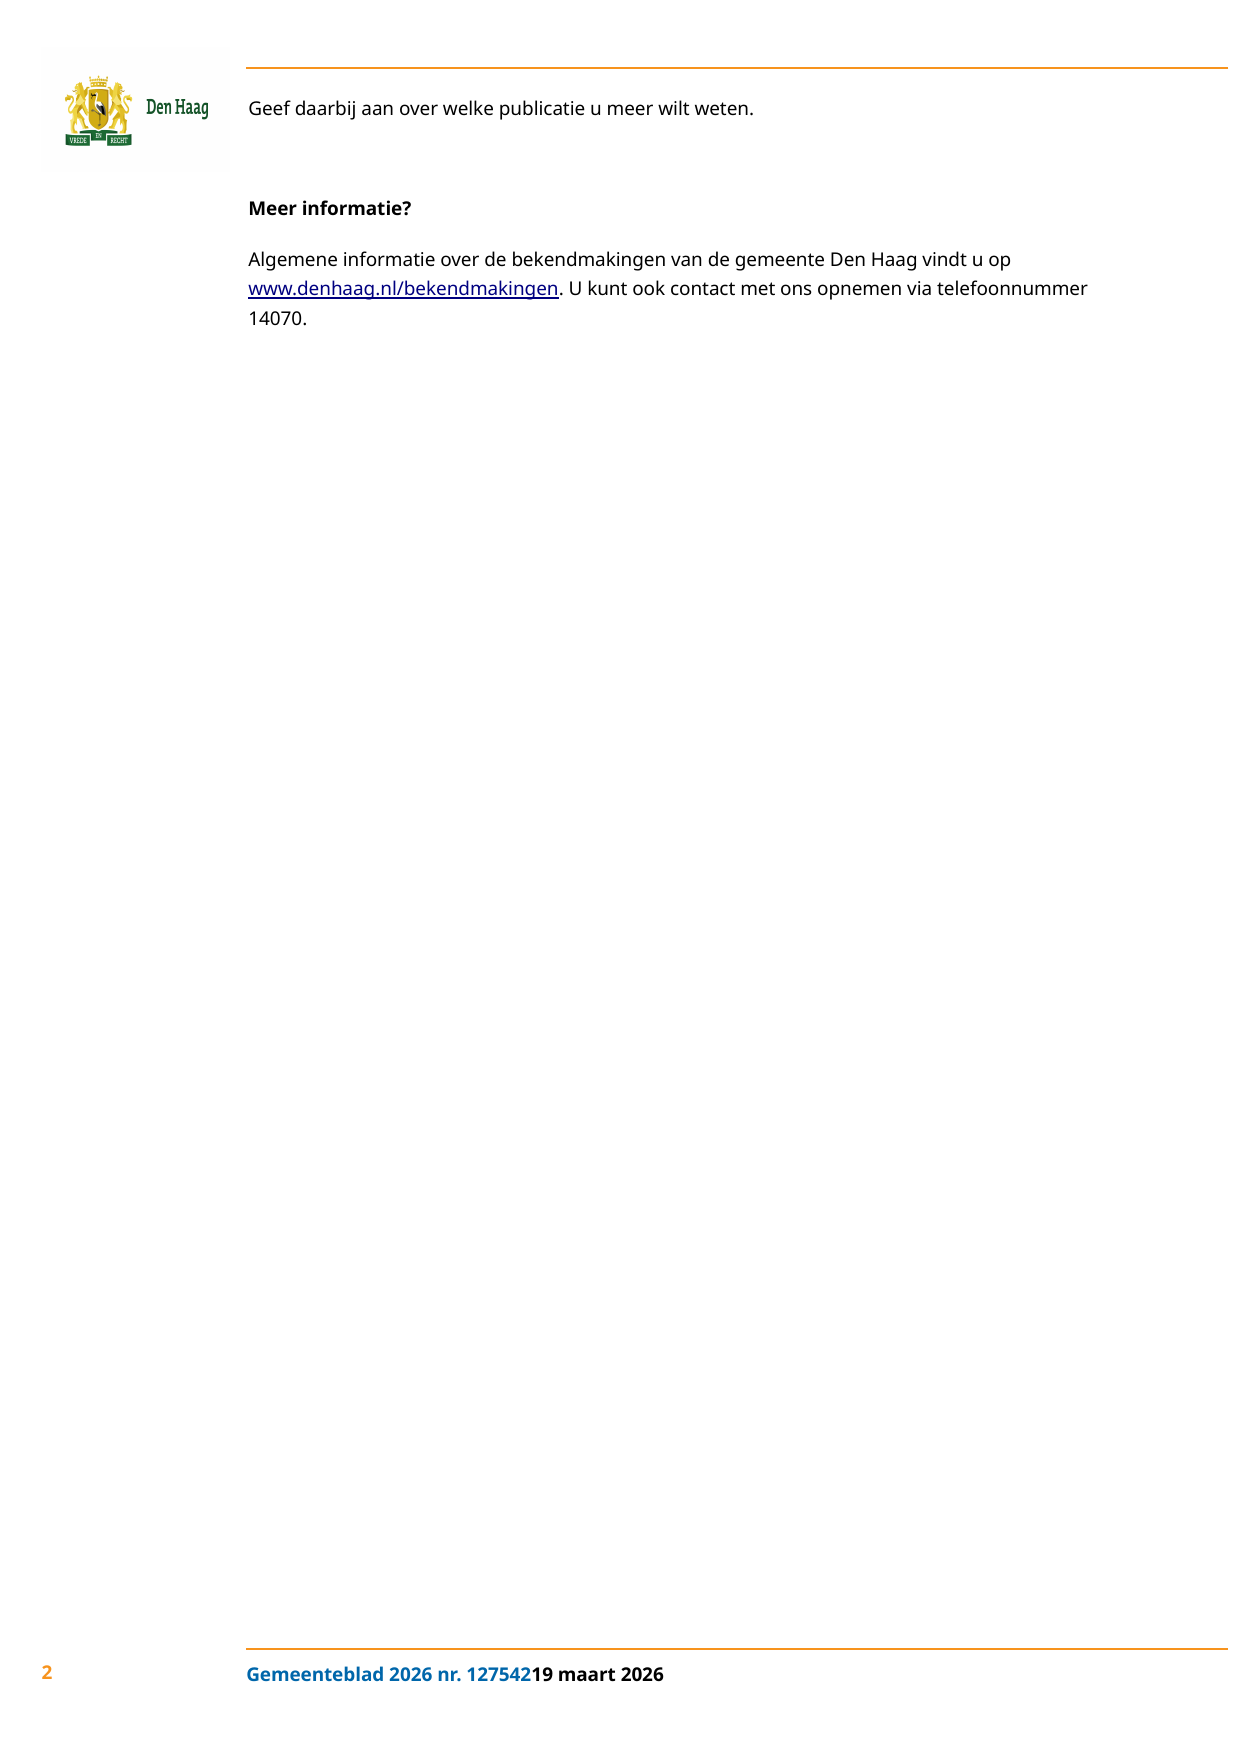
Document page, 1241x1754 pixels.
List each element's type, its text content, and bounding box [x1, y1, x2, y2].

text Geef daarbij aan over welke publicatie u meer wilt weten. [248, 95, 1152, 121]
text Algemene informatie over de bekendmakingen van de gemeente Den Haag vindt u op www.denhaag.nl/bekendmakingen. U kunt ook contact met ons opnemen via telefoonnummer 14070. [248, 246, 1152, 331]
picture [41, 47, 231, 172]
text Meer informatie? [248, 196, 1152, 221]
